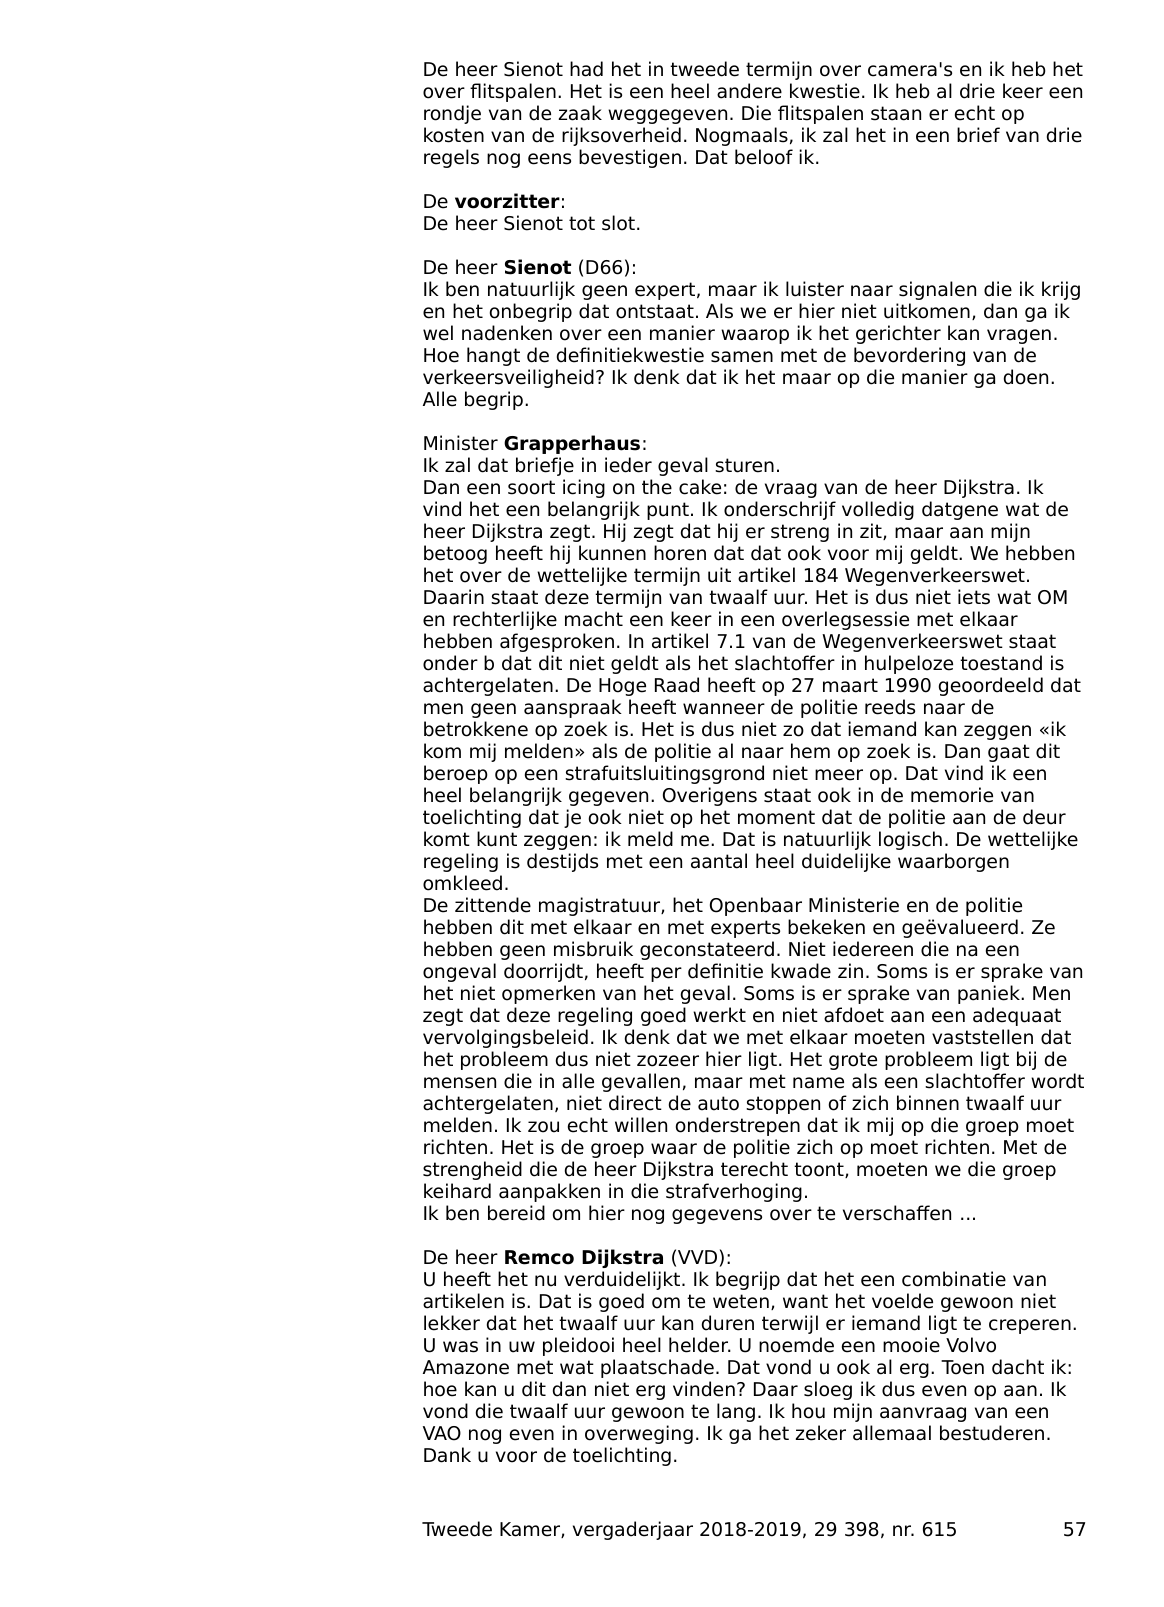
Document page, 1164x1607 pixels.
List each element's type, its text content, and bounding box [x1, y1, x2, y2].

text U heeft het nu verduidelijkt. Ik begrijp dat het een combinatie van artikelen is. Dat is goed om te weten, want het voelde gewoon niet lekker dat het twaalf uur kan duren terwijl er iemand ligt te creperen. U was in uw pleidooi heel helder. U noemde een mooie Volvo Amazone met wat plaatschade. Dat vond u ook al erg. Toen dacht ik: hoe kan u dit dan niet erg vinden? Daar sloeg ik dus even op aan. Ik vond die twaalf uur gewoon te lang. Ik hou mijn aanvraag van een VAO nog even in overweging. Ik ga het zeker allemaal bestuderen. Dank u voor de toelichting. [422, 1269, 1087, 1467]
text Dan een soort icing on the cake: de vraag van de heer Dijkstra. Ik vind het een belangrijk punt. Ik onderschrijf volledig datgene wat de heer Dijkstra zegt. Hij zegt dat hij er streng in zit, maar aan mijn betoog heeft hij kunnen horen dat dat ook voor mij geldt. We hebben het over de wettelijke termijn uit artikel 184 Wegenverkeerswet. Daarin staat deze termijn van twaalf uur. Het is dus niet iets wat OM en rechterlijke macht een keer in een overlegsessie met elkaar hebben afgesproken. In artikel 7.1 van de Wegenverkeerswet staat onder b dat dit niet geldt als het slachtoffer in hulpeloze toestand is achtergelaten. De Hoge Raad heeft op 27 maart 1990 geoordeeld dat men geen aanspraak heeft wanneer de politie reeds naar de betrokkene op zoek is. Het is dus niet zo dat iemand kan zeggen «ik kom mij melden» als de politie al naar hem op zoek is. Dan gaat dit beroep op een strafuitsluitingsgrond niet meer op. Dat vind ik een heel belangrijk gegeven. Overigens staat ook in de memorie van toelichting dat je ook niet op het moment dat de politie aan de deur komt kunt zeggen: ik meld me. Dat is natuurlijk logisch. De wettelijke regeling is destijds met een aantal heel duidelijke waarborgen omkleed. [422, 477, 1087, 895]
text Ik ben natuurlijk geen expert, maar ik luister naar signalen die ik krijg en het onbegrip dat ontstaat. Als we er hier niet uitkomen, dan ga ik wel nadenken over een manier waarop ik het gerichter kan vragen. Hoe hangt de definitiekwestie samen met de bevordering van de verkeersveiligheid? Ik denk dat ik het maar op die manier ga doen. Alle begrip. [422, 279, 1087, 411]
text De zittende magistratuur, het Openbaar Ministerie en de politie hebben dit met elkaar en met experts bekeken en geëvalueerd. Ze hebben geen misbruik geconstateerd. Niet iedereen die na een ongeval doorrijdt, heeft per definitie kwade zin. Soms is er sprake van het niet opmerken van het geval. Soms is er sprake van paniek. Men zegt dat deze regeling goed werkt en niet afdoet aan een adequaat vervolgingsbeleid. Ik denk dat we met elkaar moeten vaststellen dat het probleem dus niet zozeer hier ligt. Het grote probleem ligt bij de mensen die in alle gevallen, maar met name als een slachtoffer wordt achtergelaten, niet direct de auto stoppen of zich binnen twaalf uur melden. Ik zou echt willen onderstrepen dat ik mij op die groep moet richten. Het is de groep waar de politie zich op moet richten. Met de strengheid die de heer Dijkstra terecht toont, moeten we die groep keihard aanpakken in die strafverhoging. [422, 895, 1087, 1203]
text De heer Sienot tot slot. [422, 213, 1087, 235]
text Minister Grapperhaus: [422, 433, 1087, 455]
text De heer Sienot (D66): [422, 257, 1087, 279]
text Ik zal dat briefje in ieder geval sturen. [422, 455, 1087, 477]
text Ik ben bereid om hier nog gegevens over te verschaffen ... [422, 1203, 1087, 1224]
text De voorzitter: [422, 191, 1087, 213]
text De heer Sienot had het in tweede termijn over camera's en ik heb het over flitspalen. Het is een heel andere kwestie. Ik heb al drie keer een rondje van de zaak weggegeven. Die flitspalen staan er echt op kosten van de rijksoverheid. Nogmaals, ik zal het in een brief van drie regels nog eens bevestigen. Dat beloof ik. [422, 59, 1087, 169]
text De heer Remco Dijkstra (VVD): [422, 1247, 1087, 1269]
